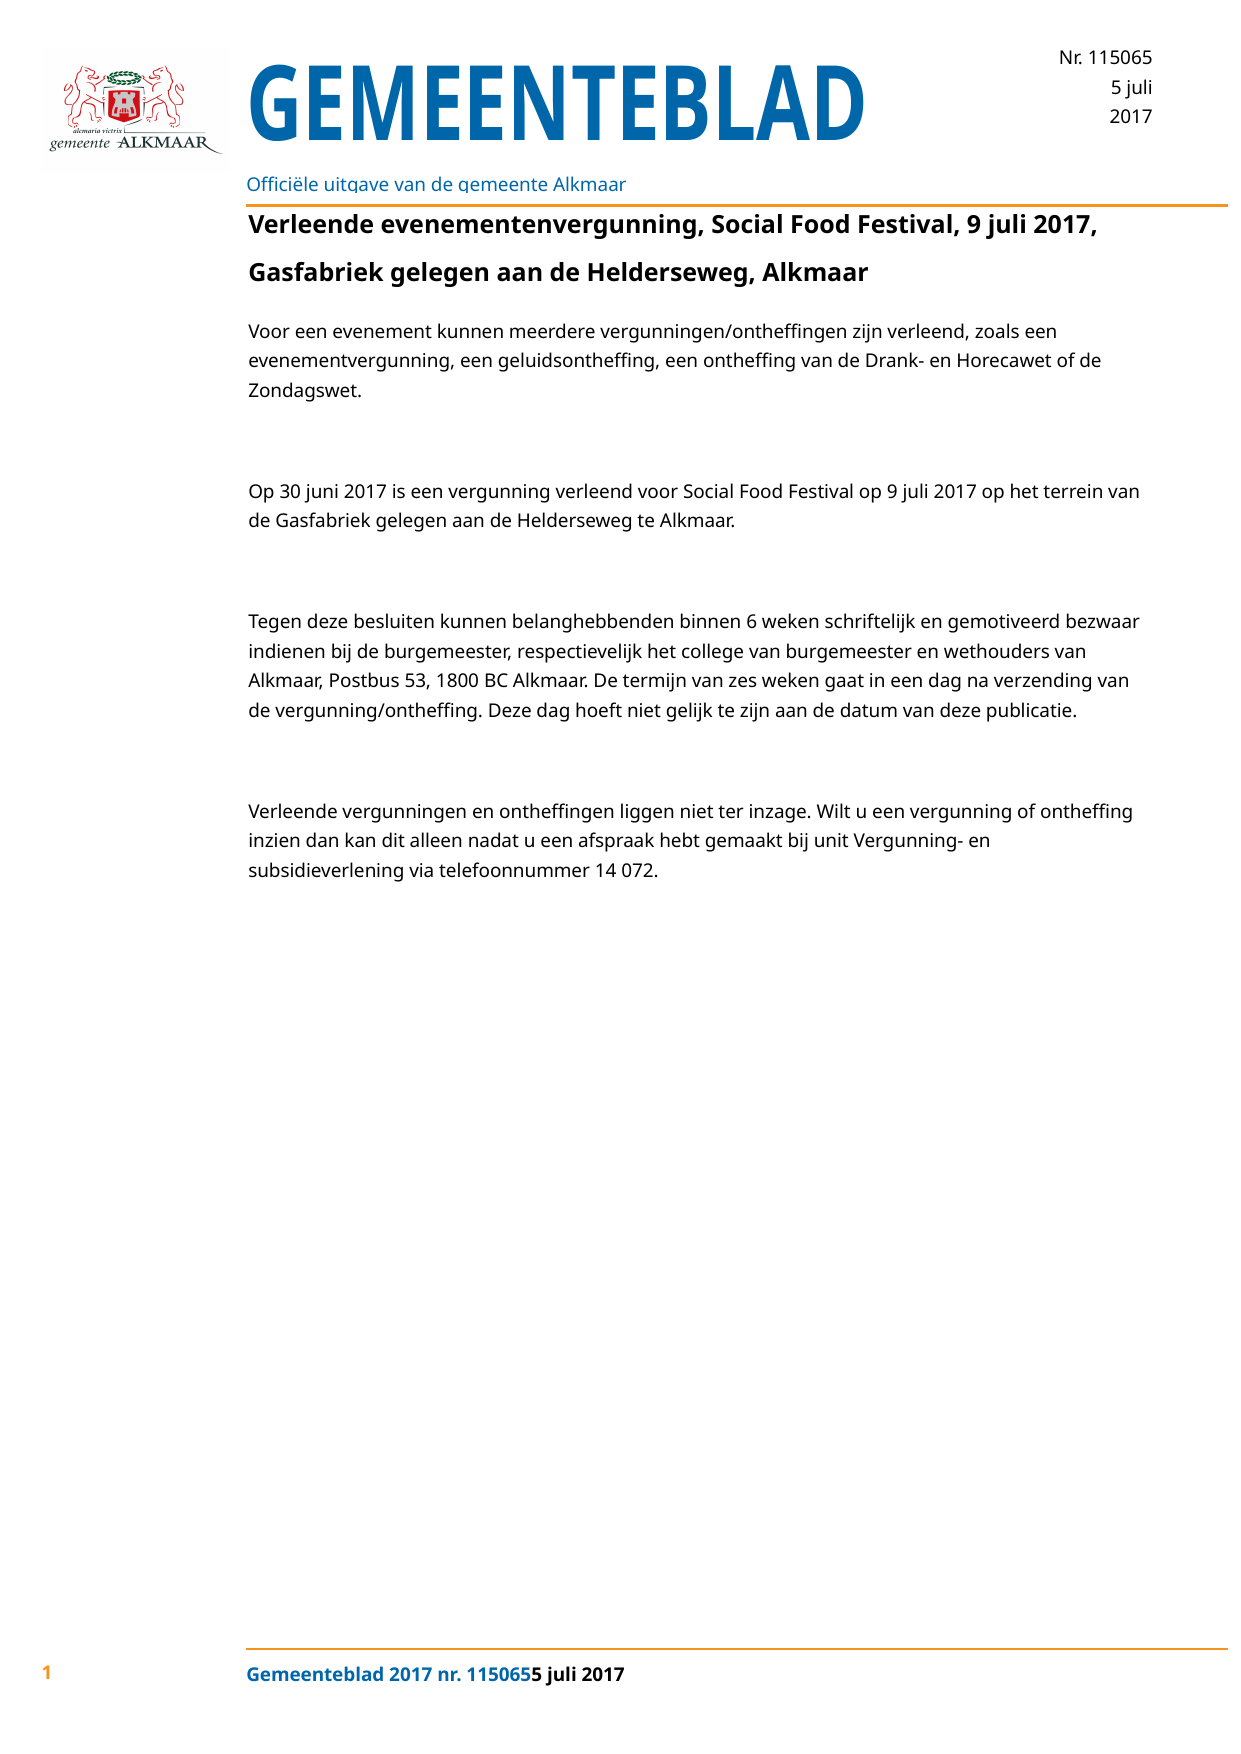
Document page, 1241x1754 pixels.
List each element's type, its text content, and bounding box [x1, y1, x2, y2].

text Op 30 juni 2017 is een vergunning verleend voor Social Food Festival op 9 juli 2017 op het terrein van de Gasfabriek gelegen aan de Helderseweg te Alkmaar. [248, 478, 1152, 533]
text Verleende evenementenvergunning, Social Food Festival, 9 juli 2017, Gasfabriek gelegen aan de Helderseweg, Alkmaar [248, 207, 1152, 288]
picture [41, 47, 231, 172]
text Tegen deze besluiten kunnen belanghebbenden binnen 6 weken schriftelijk en gemotiveerd bezwaar indienen bij de burgemeester, respectievelijk het college van burgemeester en wethouders van Alkmaar, Postbus 53, 1800 BC Alkmaar. De termijn van zes weken gaat in een dag na verzending van de vergunning/ontheffing. Deze dag hoeft niet gelijk te zijn aan de datum van deze publicatie. [248, 608, 1152, 723]
text Voor een evenement kunnen meerdere vergunningen/ontheffingen zijn verleend, zoals een evenementvergunning, een geluidsontheffing, een ontheffing van de Drank- en Horecawet of de Zondagswet. [248, 318, 1152, 403]
text Verleende vergunningen en ontheffingen liggen niet ter inzage. Wilt u een vergunning of ontheffing inzien dan kan dit alleen nadat u een afspraak hebt gemaakt bij unit Vergunning- en subsidieverlening via telefoonnummer 14 072. [248, 798, 1152, 883]
